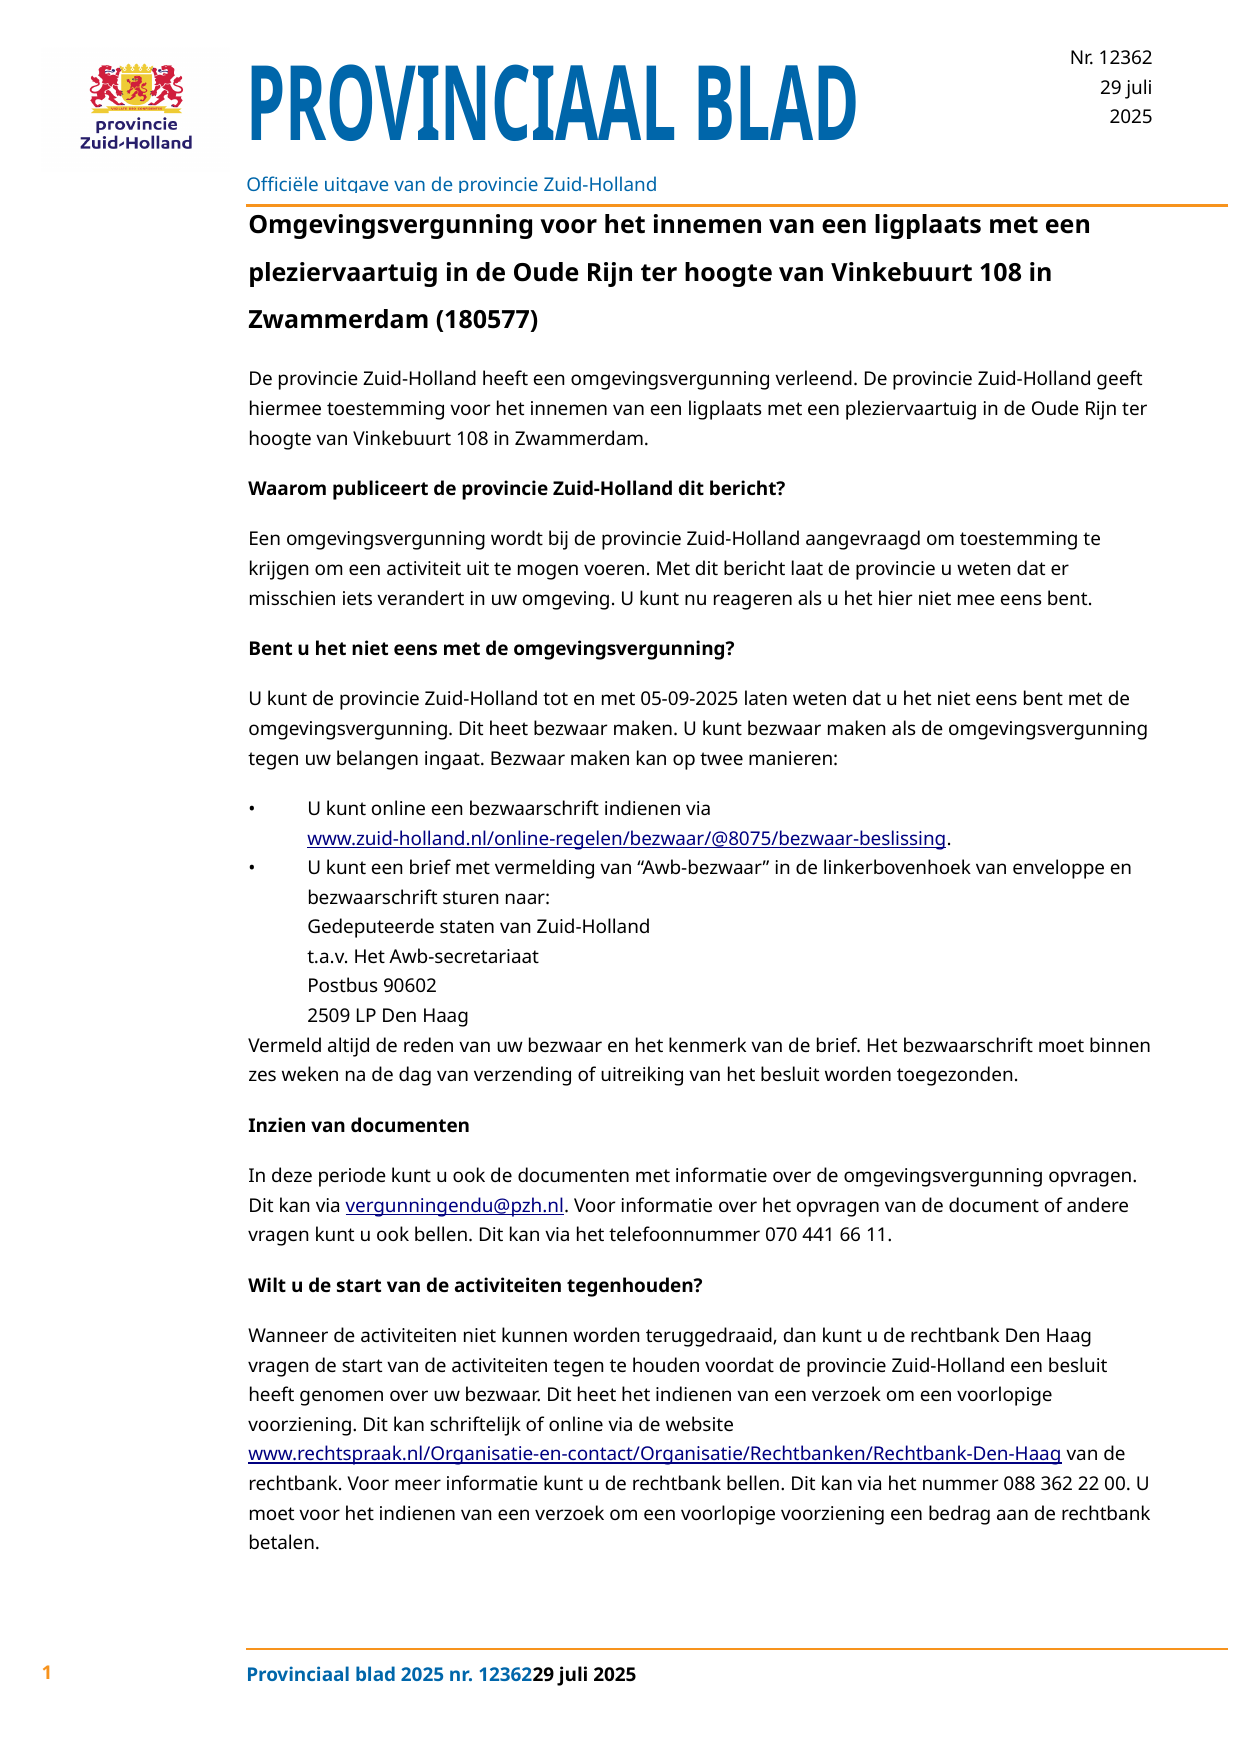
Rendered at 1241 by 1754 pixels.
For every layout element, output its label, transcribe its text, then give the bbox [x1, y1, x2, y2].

text Omgevingsvergunning voor het innemen van een ligplaats met een pleziervaartuig in de Oude Rijn ter hoogte van Vinkebuurt 108 in Zwammerdam (180577) [248, 207, 1152, 336]
text U kunt de provincie Zuid-Holland tot en met 05-09-2025 laten weten dat u het niet eens bent met de omgevingsvergunning. Dit heet bezwaar maken. U kunt bezwaar maken als de omgevingsvergunning tegen uw belangen ingaat. Bezwaar maken kan op twee manieren: [248, 686, 1152, 770]
list Postbus 90602 [248, 973, 1152, 998]
text Bent u het niet eens met de omgevingsvergunning? [248, 635, 1152, 661]
text Een omgevingsvergunning wordt bij de provincie Zuid-Holland aangevraagd om toestemming te krijgen om een activiteit uit te mogen voeren. Met dit bericht laat de provincie u weten dat er misschien iets verandert in uw omgeving. U kunt nu reageren als u het hier niet mee eens bent. [248, 526, 1152, 610]
list Gedeputeerde staten van Zuid-Holland [248, 913, 1152, 939]
list 2509 LP Den Haag [248, 1002, 1152, 1028]
text Vermeld altijd de reden van uw bezwaar en het kenmerk van de brief. Het bezwaarschrift moet binnen zes weken na de dag van verzending of uitreiking van het besluit worden toegezonden. [248, 1032, 1152, 1087]
list U kunt online een bezwaarschrift indienen via www.zuid-holland.nl/online-regelen/bezwaar/@8075/bezwaar-beslissing. [248, 795, 1152, 850]
text Waarom publiceert de provincie Zuid-Holland dit bericht? [248, 475, 1152, 501]
list t.a.v. Het Awb-secretariaat [248, 943, 1152, 969]
text Wanneer de activiteiten niet kunnen worden teruggedraaid, dan kunt u de rechtbank Den Haag vragen de start van de activiteiten tegen te houden voordat de provincie Zuid-Holland een besluit heeft genomen over uw bezwaar. Dit heet het indienen van een verzoek om een voorlopige voorziening. Dit kan schriftelijk of online via de website www.rechtspraak.nl/Organisatie-en-contact/Organisatie/Rechtbanken/Rechtbank-Den-Haag van de rechtbank. Voor meer informatie kunt u de rechtbank bellen. Dit kan via het nummer 088 362 22 00. U moet voor het indienen van een verzoek om een voorlopige voorziening een bedrag aan de rechtbank betalen. [248, 1322, 1152, 1555]
text In deze periode kunt u ook de documenten met informatie over de omgevingsvergunning opvragen. Dit kan via vergunningendu@pzh.nl. Voor informatie over het opvragen van de document of andere vragen kunt u ook bellen. Dit kan via het telefoonnummer 070 441 66 11. [248, 1162, 1152, 1247]
picture [41, 47, 231, 172]
text De provincie Zuid-Holland heeft een omgevingsvergunning verleend. De provincie Zuid-Holland geeft hiermee toestemming voor het innemen van een ligplaats met een pleziervaartuig in de Oude Rijn ter hoogte van Vinkebuurt 108 in Zwammerdam. [248, 366, 1152, 450]
text Wilt u de start van de activiteiten tegenhouden? [248, 1272, 1152, 1297]
text Inzien van documenten [248, 1112, 1152, 1137]
list U kunt een brief met vermelding van “Awb-bezwaar” in de linkerbovenhoek van enveloppe en bezwaarschrift sturen naar: [248, 854, 1152, 909]
